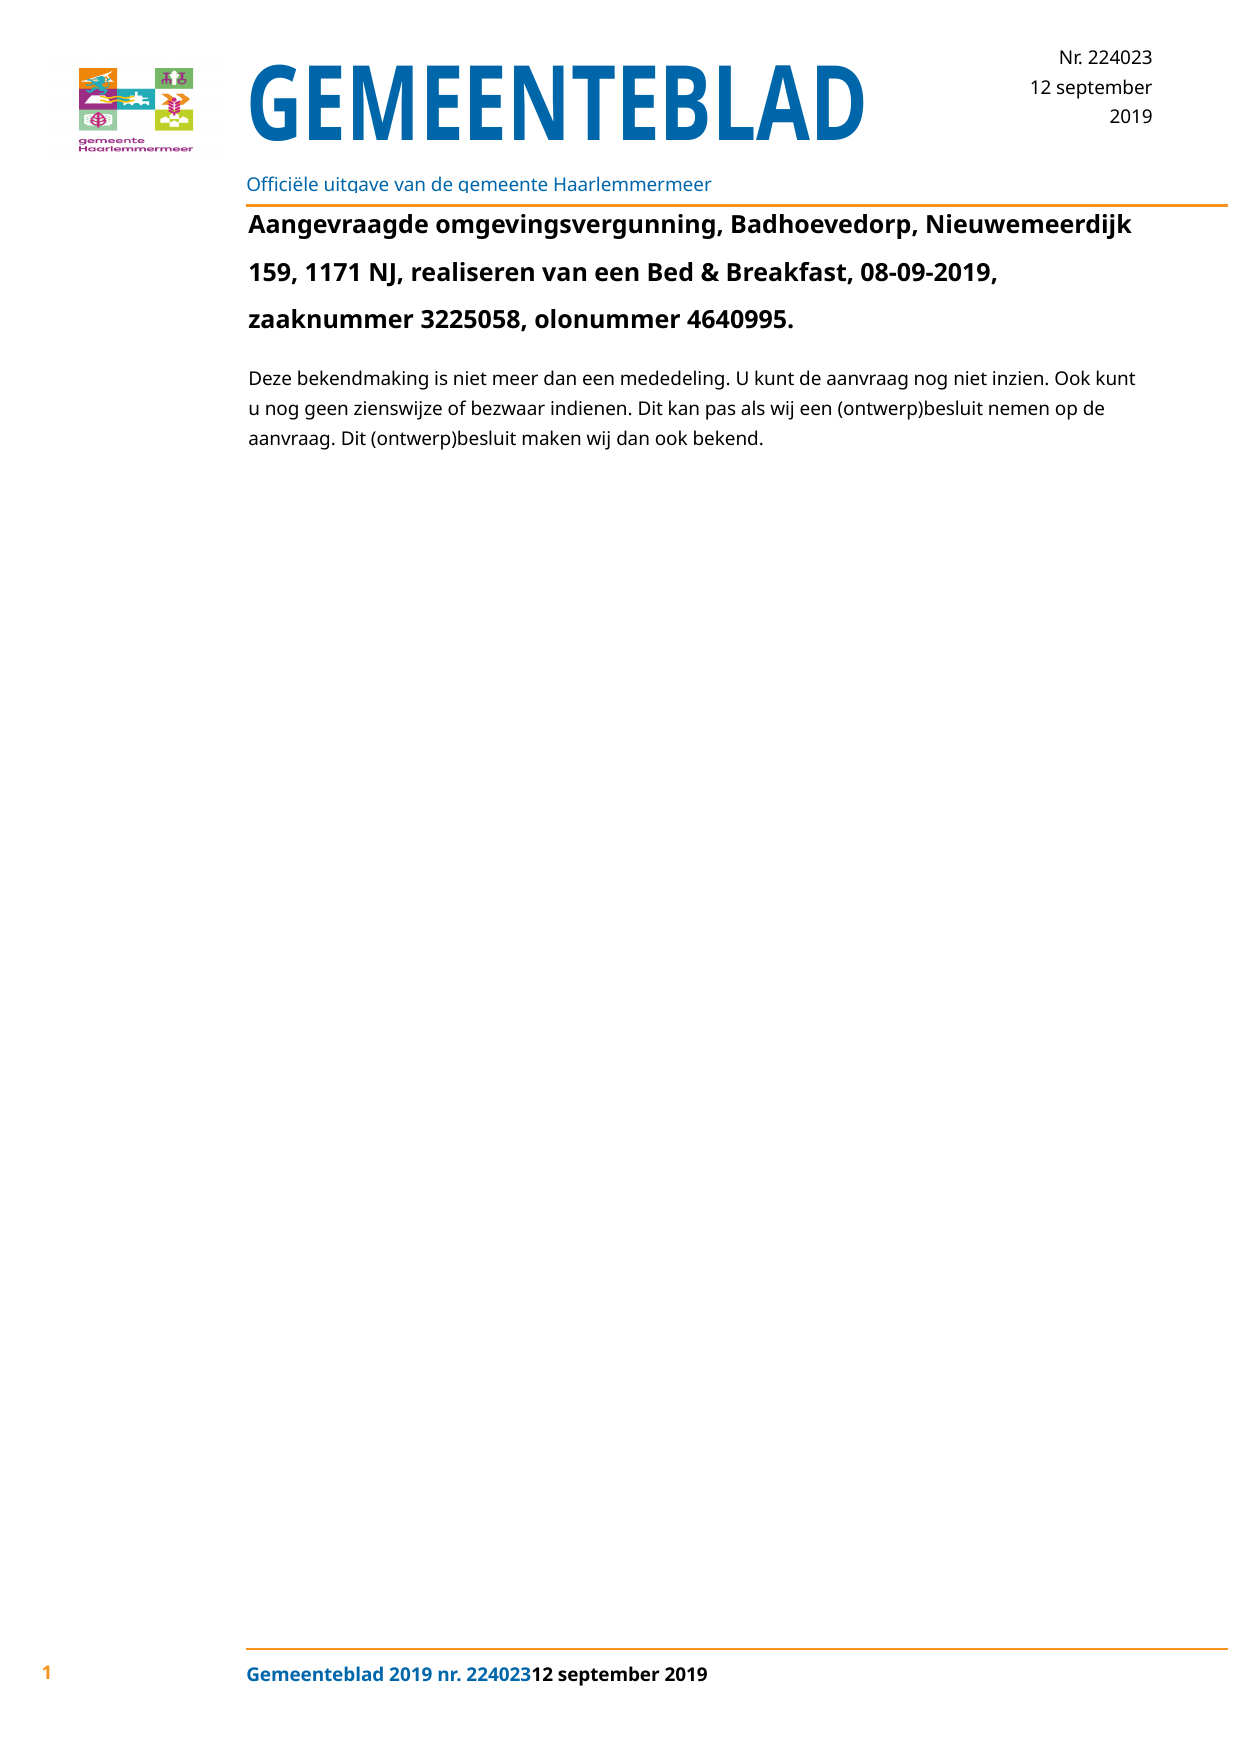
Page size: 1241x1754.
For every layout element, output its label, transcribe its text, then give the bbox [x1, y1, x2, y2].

picture [41, 47, 231, 172]
text Aangevraagde omgevingsvergunning, Badhoevedorp, Nieuwemeerdijk 159, 1171 NJ, realiseren van een Bed & Breakfast, 08-09-2019, zaaknummer 3225058, olonummer 4640995. [248, 207, 1152, 336]
text Deze bekendmaking is niet meer dan een mededeling. U kunt de aanvraag nog niet inzien. Ook kunt u nog geen zienswijze of bezwaar indienen. Dit kan pas als wij een (ontwerp)besluit nemen op de aanvraag. Dit (ontwerp)besluit maken wij dan ook bekend. [248, 366, 1152, 450]
